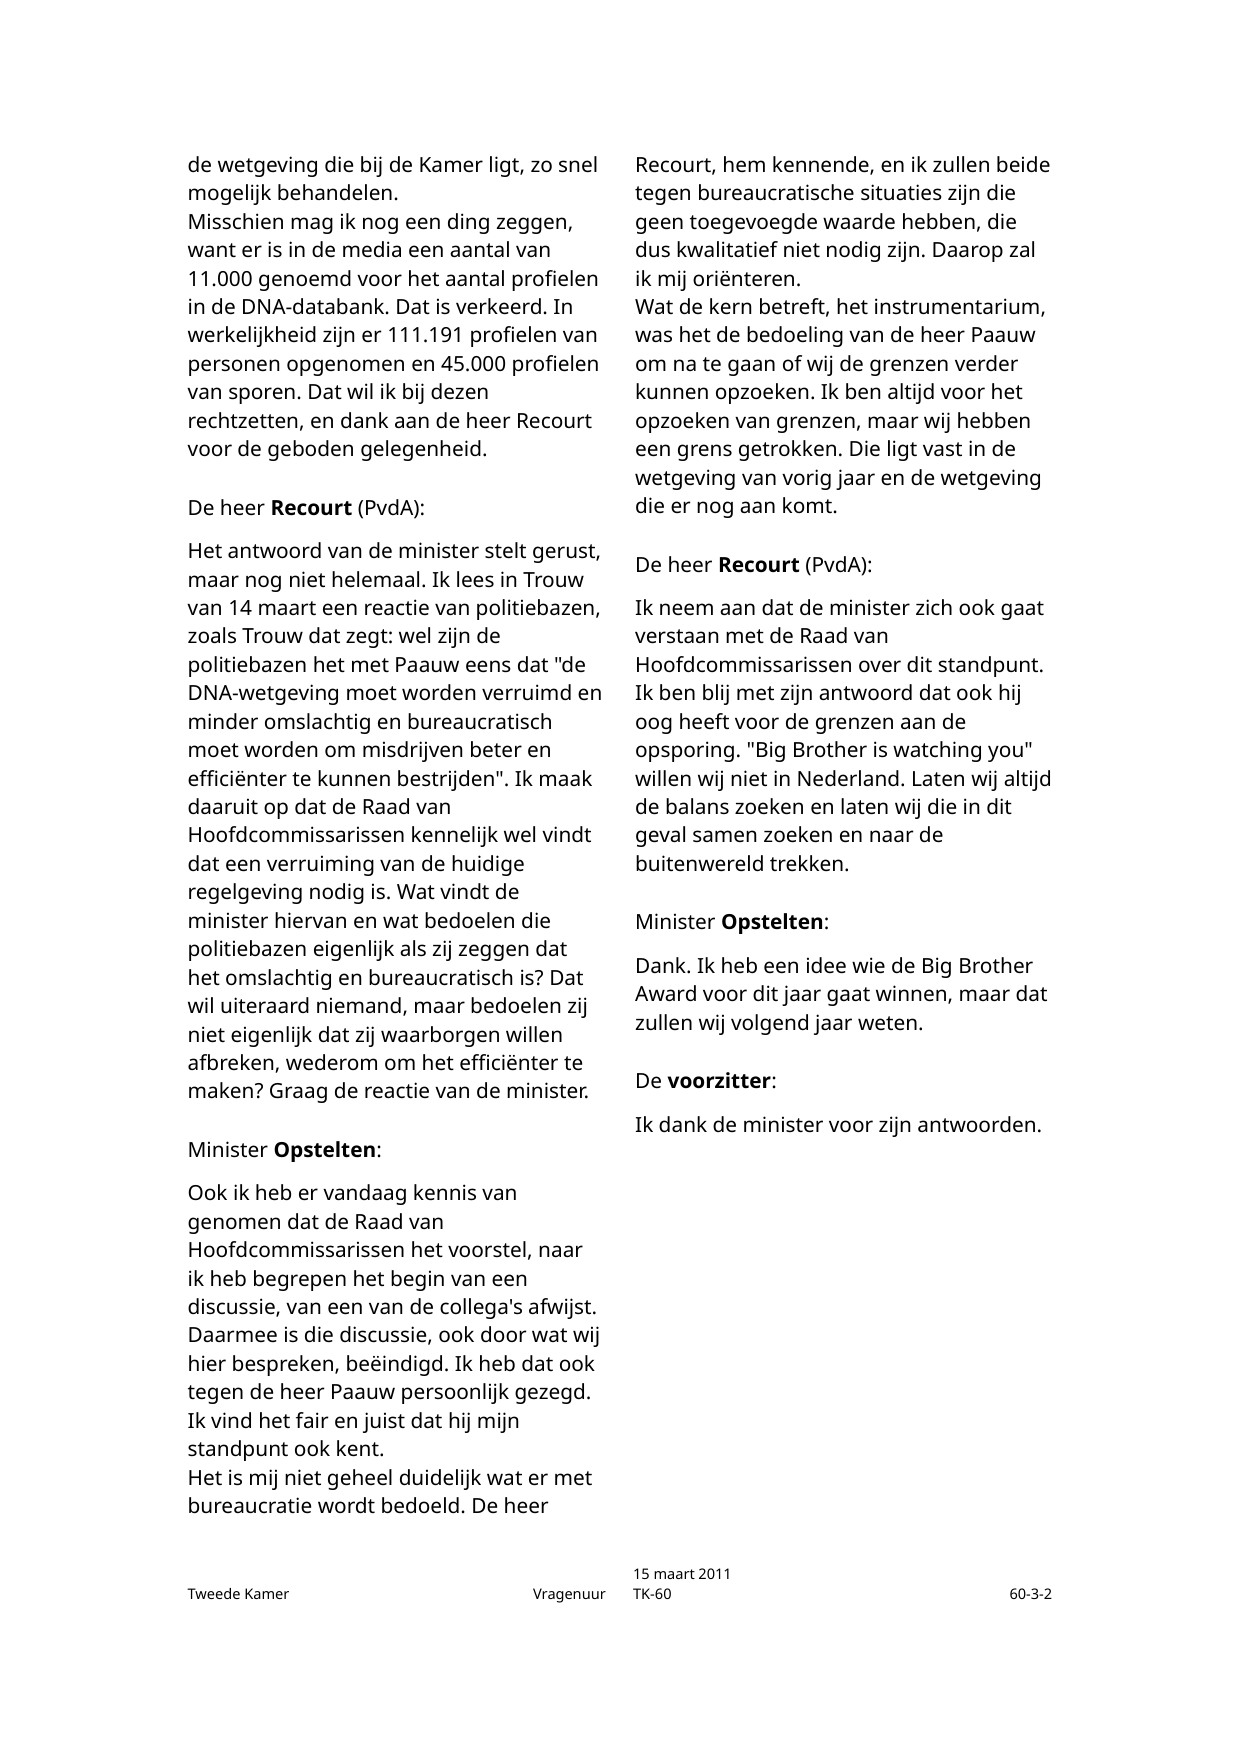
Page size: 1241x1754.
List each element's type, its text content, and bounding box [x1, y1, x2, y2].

text Misschien mag ik nog een ding zeggen, want er is in de media een aantal van 11.000 genoemd voor het aantal profielen in de DNA-databank. Dat is verkeerd. In werkelijkheid zijn er 111.191 profielen van personen opgenomen en 45.000 profielen van sporen. Dat wil ik bij dezen rechtzetten, en dank aan de heer Recourt voor de geboden gelegenheid. [187, 207, 605, 463]
text De heer Recourt (PvdA): [635, 550, 1053, 578]
text Minister Opstelten: [187, 1135, 605, 1163]
text de wetgeving die bij de Kamer ligt, zo snel mogelijk behandelen. [187, 150, 605, 207]
text Minister Opstelten: [635, 907, 1053, 936]
text De heer Recourt (PvdA): [187, 493, 605, 521]
text Ook ik heb er vandaag kennis van genomen dat de Raad van Hoofdcommissarissen het voorstel, naar ik heb begrepen het begin van een discussie, van een van de collega's afwijst. Daarmee is die discussie, ook door wat wij hier bespreken, beëindigd. Ik heb dat ook tegen de heer Paauw persoonlijk gezegd. Ik vind het fair en juist dat hij mijn standpunt ook kent. [187, 1178, 605, 1463]
text Recourt, hem kennende, en ik zullen beide tegen bureaucratische situaties zijn die geen toegevoegde waarde hebben, die dus kwalitatief niet nodig zijn. Daarop zal ik mij oriënteren. [635, 150, 1053, 292]
text Ik dank de minister voor zijn antwoorden. [635, 1110, 1053, 1138]
text Het antwoord van de minister stelt gerust, maar nog niet helemaal. Ik lees in Trouw van 14 maart een reactie van politiebazen, zoals Trouw dat zegt: wel zijn de politiebazen het met Paauw eens dat "de DNA-wetgeving moet worden verruimd en minder omslachtig en bureaucratisch moet worden om misdrijven beter en efficiënter te kunnen bestrijden". Ik maak daaruit op dat de Raad van Hoofdcommissarissen kennelijk wel vindt dat een verruiming van de huidige regelgeving nodig is. Wat vindt de minister hiervan en wat bedoelen die politiebazen eigenlijk als zij zeggen dat het omslachtig en bureaucratisch is? Dat wil uiteraard niemand, maar bedoelen zij niet eigenlijk dat zij waarborgen willen afbreken, wederom om het efficiënter te maken? Graag de reactie van de minister. [187, 536, 605, 1105]
text De voorzitter: [635, 1066, 1053, 1095]
text Dank. Ik heb een idee wie de Big Brother Award voor dit jaar gaat winnen, maar dat zullen wij volgend jaar weten. [635, 951, 1053, 1036]
text Ik neem aan dat de minister zich ook gaat verstaan met de Raad van Hoofdcommissarissen over dit standpunt. Ik ben blij met zijn antwoord dat ook hij oog heeft voor de grenzen aan de opsporing. "Big Brother is watching you" willen wij niet in Nederland. Laten wij altijd de balans zoeken en laten wij die in dit geval samen zoeken en naar de buitenwereld trekken. [635, 593, 1053, 877]
text Het is mij niet geheel duidelijk wat er met bureaucratie wordt bedoeld. De heer [187, 1463, 605, 1520]
text Wat de kern betreft, het instrumentarium, was het de bedoeling van de heer Paauw om na te gaan of wij de grenzen verder kunnen opzoeken. Ik ben altijd voor het opzoeken van grenzen, maar wij hebben een grens getrokken. Die ligt vast in de wetgeving van vorig jaar en de wetgeving die er nog aan komt. [635, 292, 1053, 520]
